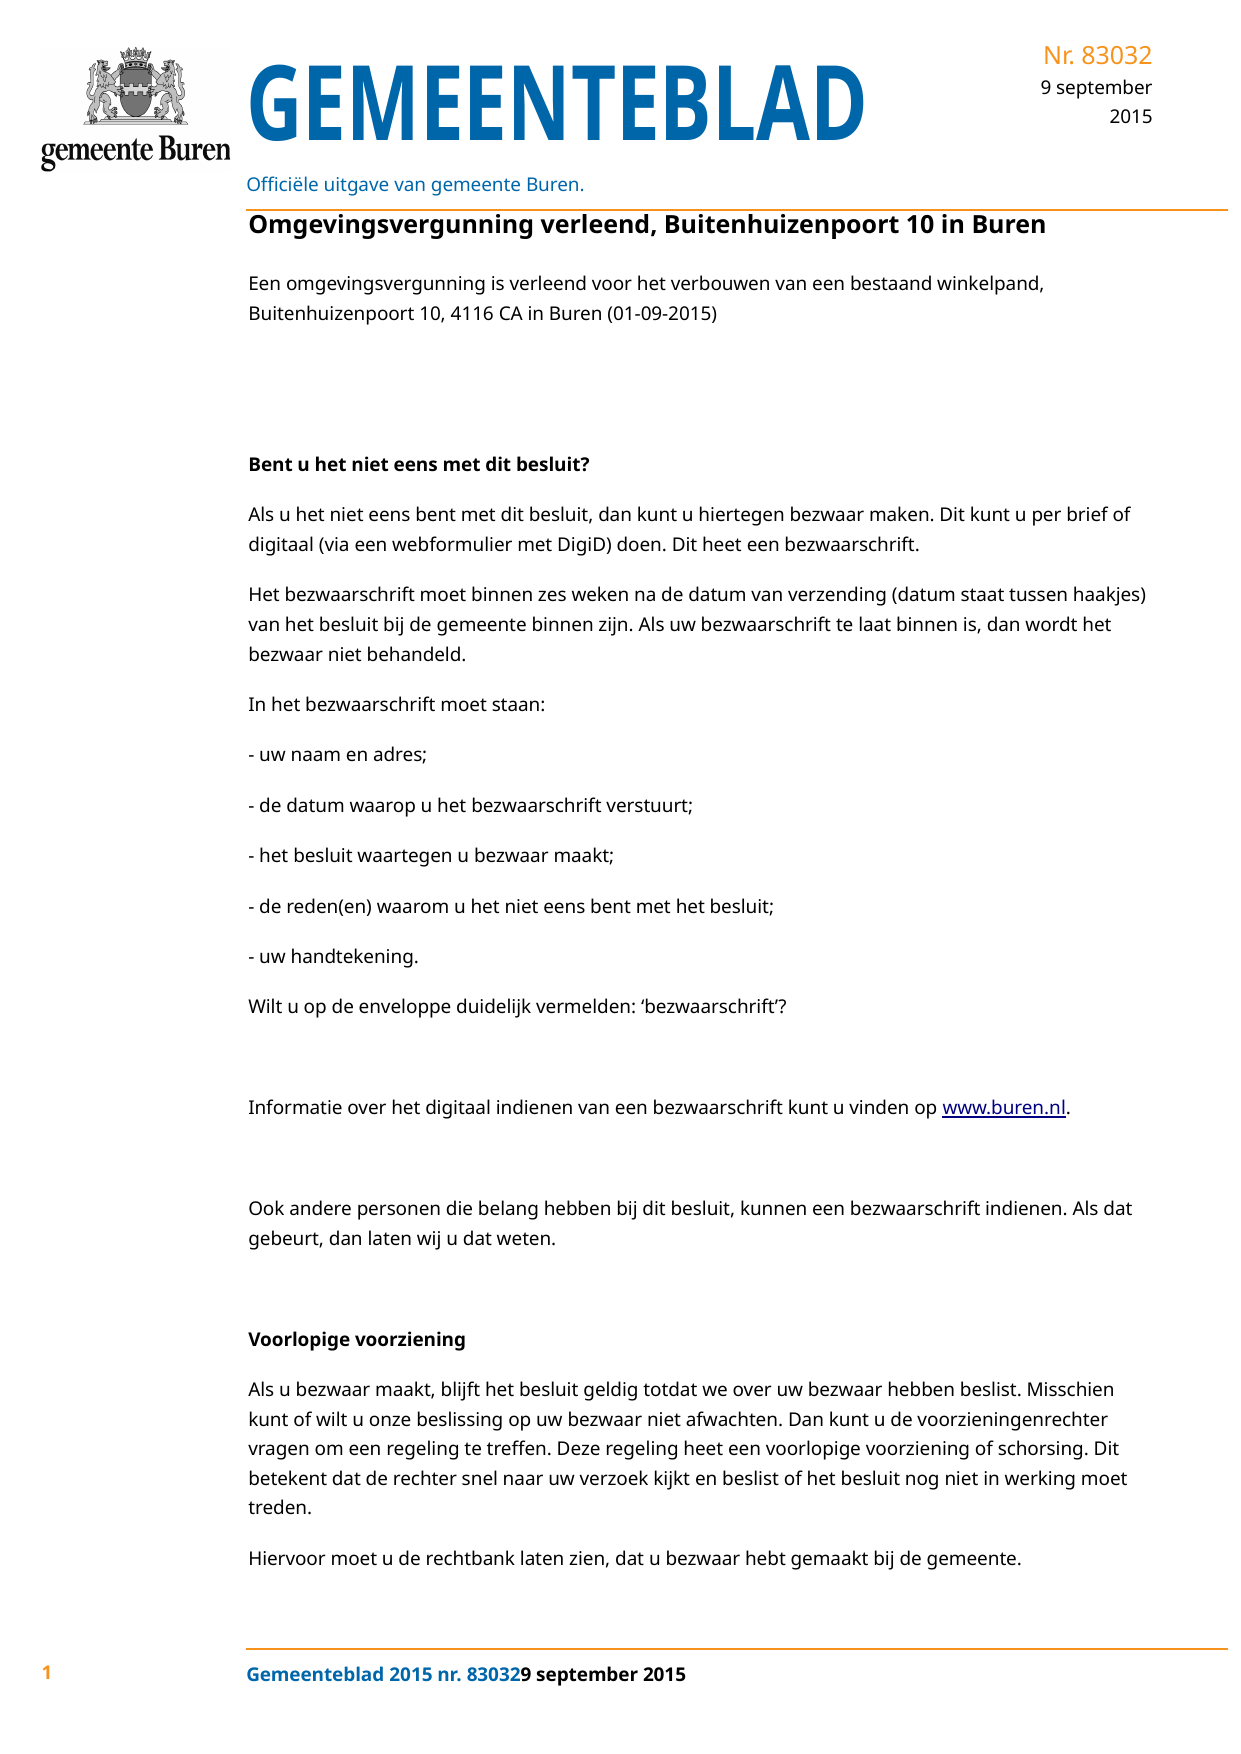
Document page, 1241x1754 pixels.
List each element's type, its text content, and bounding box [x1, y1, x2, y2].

text Als u bezwaar maakt, blijft het besluit geldig totdat we over uw bezwaar hebben beslist. Misschien kunt of wilt u onze beslissing op uw bezwaar niet afwachten. Dan kunt u de voorzieningenrechter vragen om een regeling te treffen. Deze regeling heet een voorlopige voorziening of schorsing. Dit betekent dat de rechter snel naar uw verzoek kijkt en beslist of het besluit nog niet in werking moet treden. [248, 1376, 1152, 1520]
text Hiervoor moet u de rechtbank laten zien, dat u bezwaar hebt gemaakt bij de gemeente. [248, 1545, 1152, 1571]
text Omgevingsvergunning verleend, Buitenhuizenpoort 10 in Buren [248, 211, 1152, 241]
text Bent u het niet eens met dit besluit? [248, 451, 1152, 477]
text - de datum waarop u het bezwaarschrift verstuurt; [248, 792, 1152, 818]
text Informatie over het digitaal indienen van een bezwaarschrift kunt u vinden op www.buren.nl. [248, 1094, 1152, 1120]
text - de reden(en) waarom u het niet eens bent met het besluit; [248, 893, 1152, 918]
text In het bezwaarschrift moet staan: [248, 691, 1152, 717]
text Het bezwaarschrift moet binnen zes weken na de datum van verzending (datum staat tussen haakjes) van het besluit bij de gemeente binnen zijn. Als uw bezwaarschrift te laat binnen is, dan wordt het bezwaar niet behandeld. [248, 582, 1152, 666]
text - uw naam en adres; [248, 742, 1152, 767]
text Een omgevingsvergunning is verleend voor het verbouwen van een bestaand winkelpand, Buitenhuizenpoort 10, 4116 CA in Buren (01-09-2015) [248, 270, 1152, 326]
picture [41, 47, 231, 172]
text Als u het niet eens bent met dit besluit, dan kunt u hiertegen bezwaar maken. Dit kunt u per brief of digitaal (via een webformulier met DigiD) doen. Dit heet een bezwaarschrift. [248, 502, 1152, 557]
text Voorlopige voorziening [248, 1326, 1152, 1351]
text Wilt u op de enveloppe duidelijk vermelden: ‘bezwaarschrift’? [248, 994, 1152, 1019]
text Ook andere personen die belang hebben bij dit besluit, kunnen een bezwaarschrift indienen. Als dat gebeurt, dan laten wij u dat weten. [248, 1195, 1152, 1251]
text - uw handtekening. [248, 943, 1152, 969]
text - het besluit waartegen u bezwaar maakt; [248, 842, 1152, 868]
